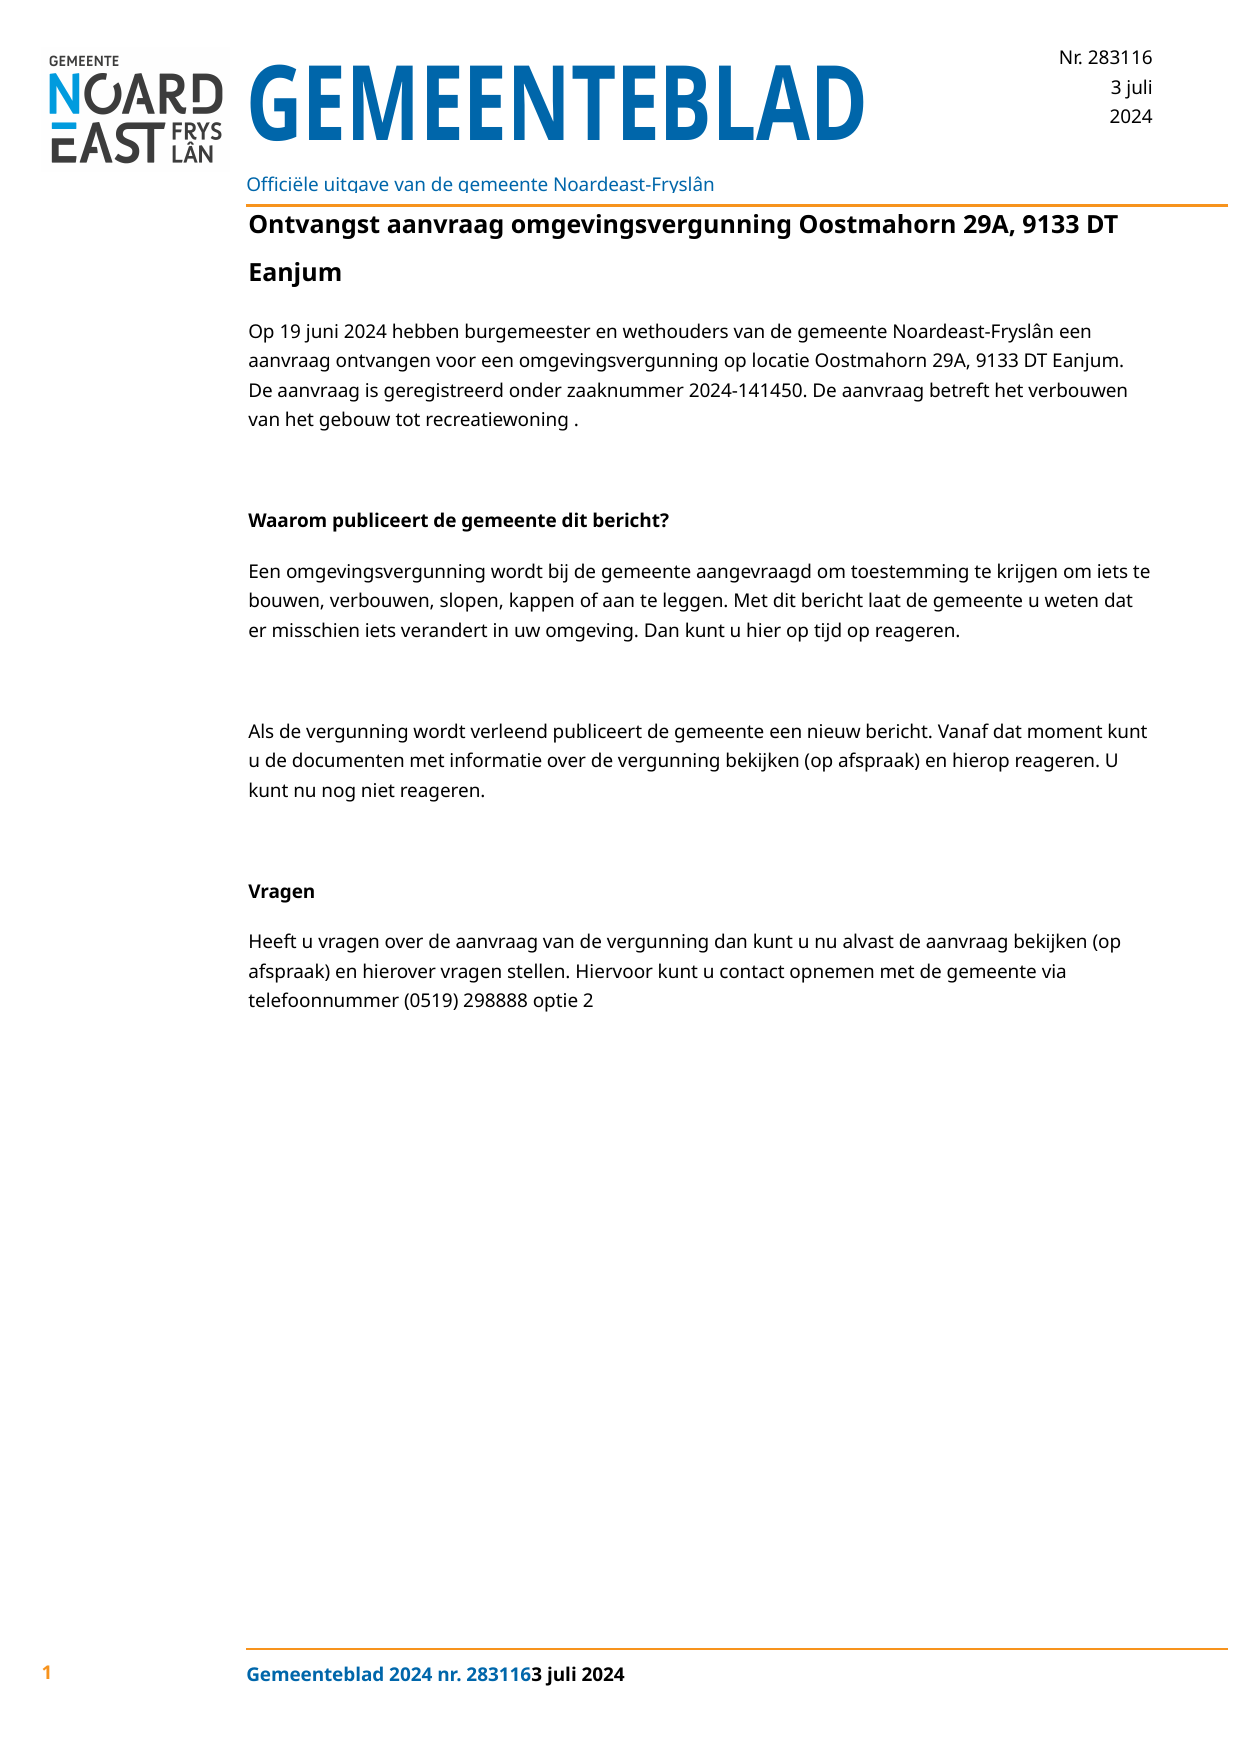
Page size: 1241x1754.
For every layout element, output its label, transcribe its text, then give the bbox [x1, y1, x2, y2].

text Als de vergunning wordt verleend publiceert de gemeente een nieuw bericht. Vanaf dat moment kunt u de documenten met informatie over de vergunning bekijken (op afspraak) en hierop reageren. U kunt nu nog niet reageren. [248, 718, 1152, 803]
picture [41, 47, 231, 172]
text Heeft u vragen over de aanvraag van de vergunning dan kunt u nu alvast de aanvraag bekijken (op afspraak) en hierover vragen stellen. Hiervoor kunt u contact opnemen met de gemeente via telefoonnummer (0519) 298888 optie 2 [248, 928, 1152, 1013]
text Op 19 juni 2024 hebben burgemeester en wethouders van de gemeente Noardeast-Fryslân een aanvraag ontvangen voor een omgevingsvergunning op locatie Oostmahorn 29A, 9133 DT Eanjum. De aanvraag is geregistreerd onder zaaknummer 2024-141450. De aanvraag betreft het verbouwen van het gebouw tot recreatiewoning . [248, 318, 1152, 432]
text Vragen [248, 878, 1152, 904]
text Waarom publiceert de gemeente dit bericht? [248, 507, 1152, 533]
text Ontvangst aanvraag omgevingsvergunning Oostmahorn 29A, 9133 DT Eanjum [248, 207, 1152, 288]
text Een omgevingsvergunning wordt bij de gemeente aangevraagd om toestemming te krijgen om iets te bouwen, verbouwen, slopen, kappen of aan te leggen. Met dit bericht laat de gemeente u weten dat er misschien iets verandert in uw omgeving. Dan kunt u hier op tijd op reageren. [248, 558, 1152, 643]
